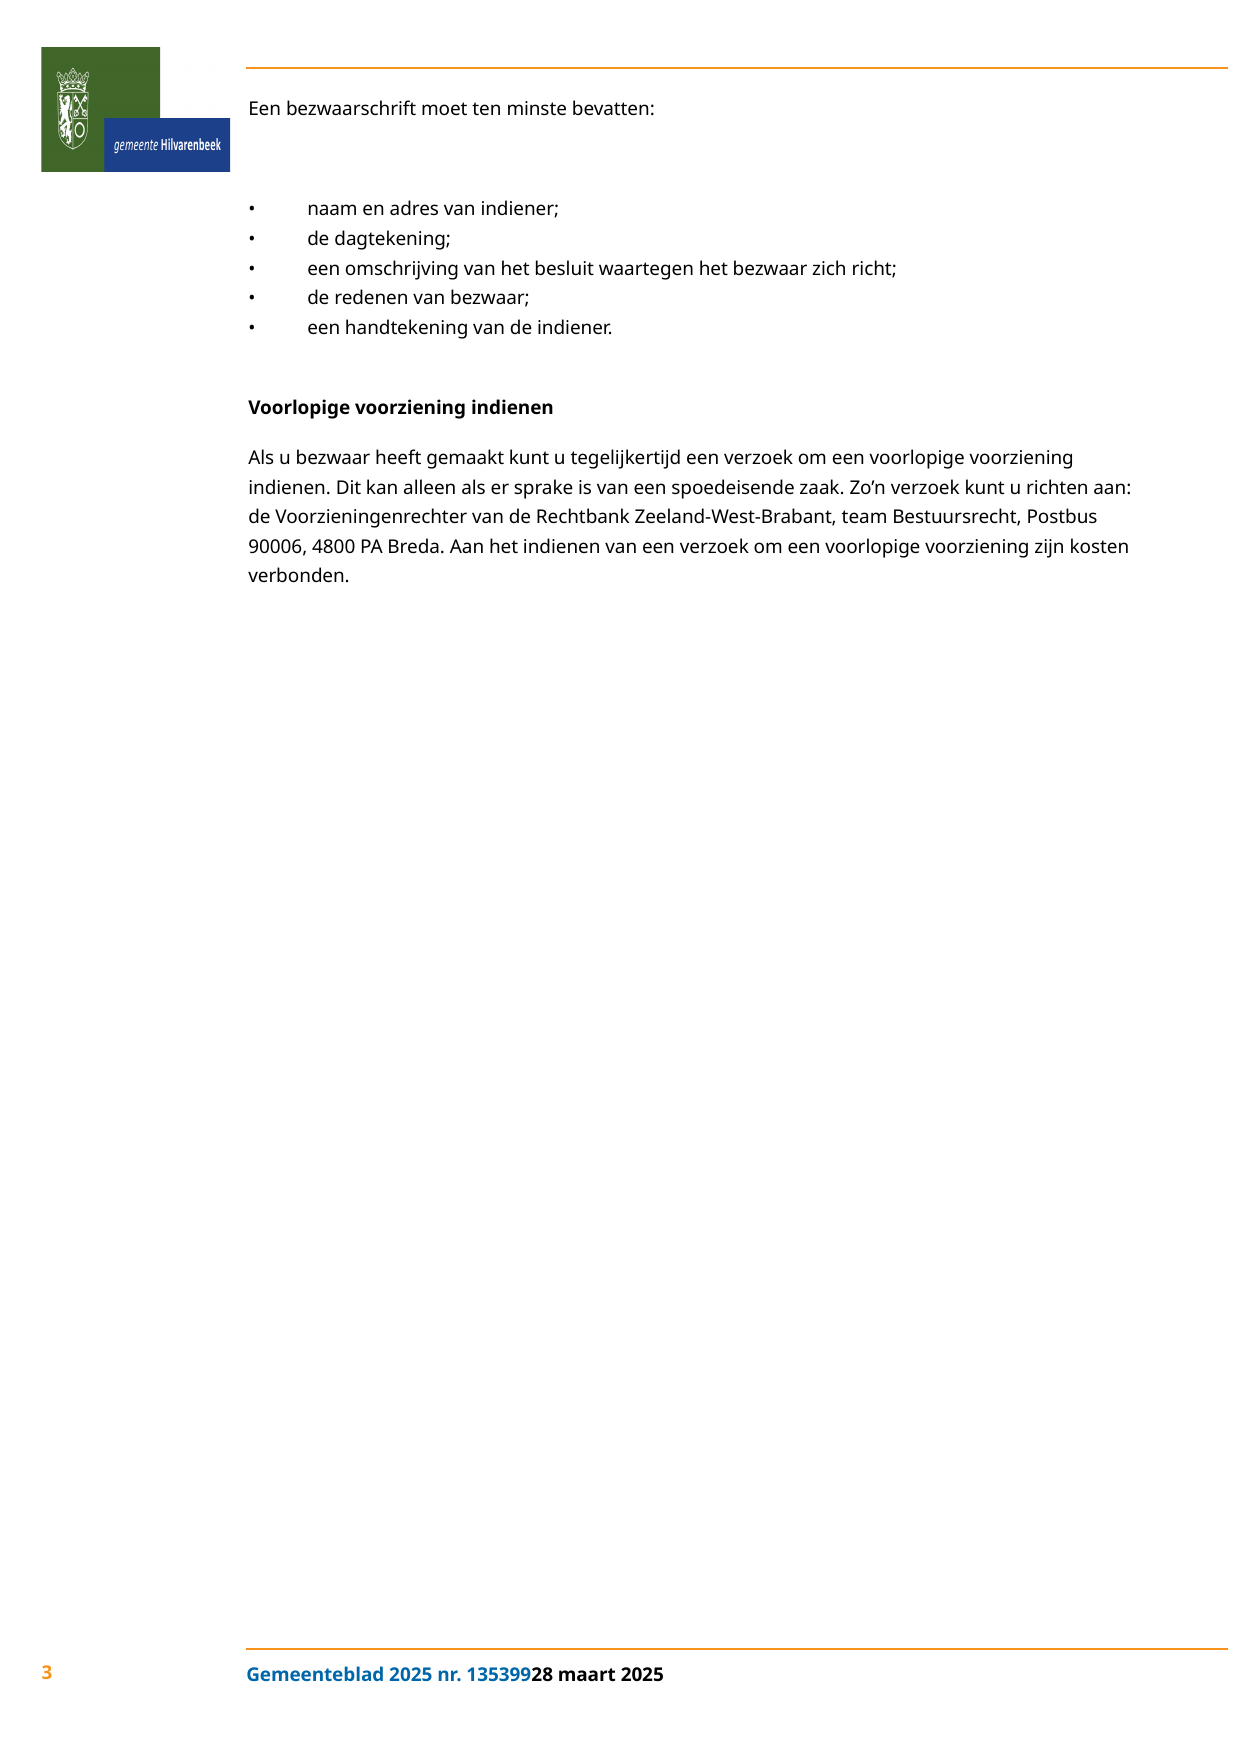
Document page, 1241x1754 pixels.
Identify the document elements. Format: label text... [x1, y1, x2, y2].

text Een bezwaarschrift moet ten minste bevatten: [248, 95, 1152, 121]
list de dagtekening; [248, 225, 1152, 251]
picture [41, 47, 231, 172]
list een handtekening van de indiener. [248, 314, 1152, 340]
list naam en adres van indiener; [248, 196, 1152, 221]
list een omschrijving van het besluit waartegen het bezwaar zich richt; [248, 255, 1152, 281]
list de redenen van bezwaar; [248, 284, 1152, 310]
text Als u bezwaar heeft gemaakt kunt u tegelijkertijd een verzoek om een voorlopige voorziening indienen. Dit kan alleen als er sprake is van een spoedeisende zaak. Zo’n verzoek kunt u richten aan: de Voorzieningenrechter van de Rechtbank Zeeland-West-Brabant, team Bestuursrecht, Postbus 90006, 4800 PA Breda. Aan het indienen van een verzoek om een voorlopige voorziening zijn kosten verbonden. [248, 444, 1152, 588]
text Voorlopige voorziening indienen [248, 394, 1152, 420]
